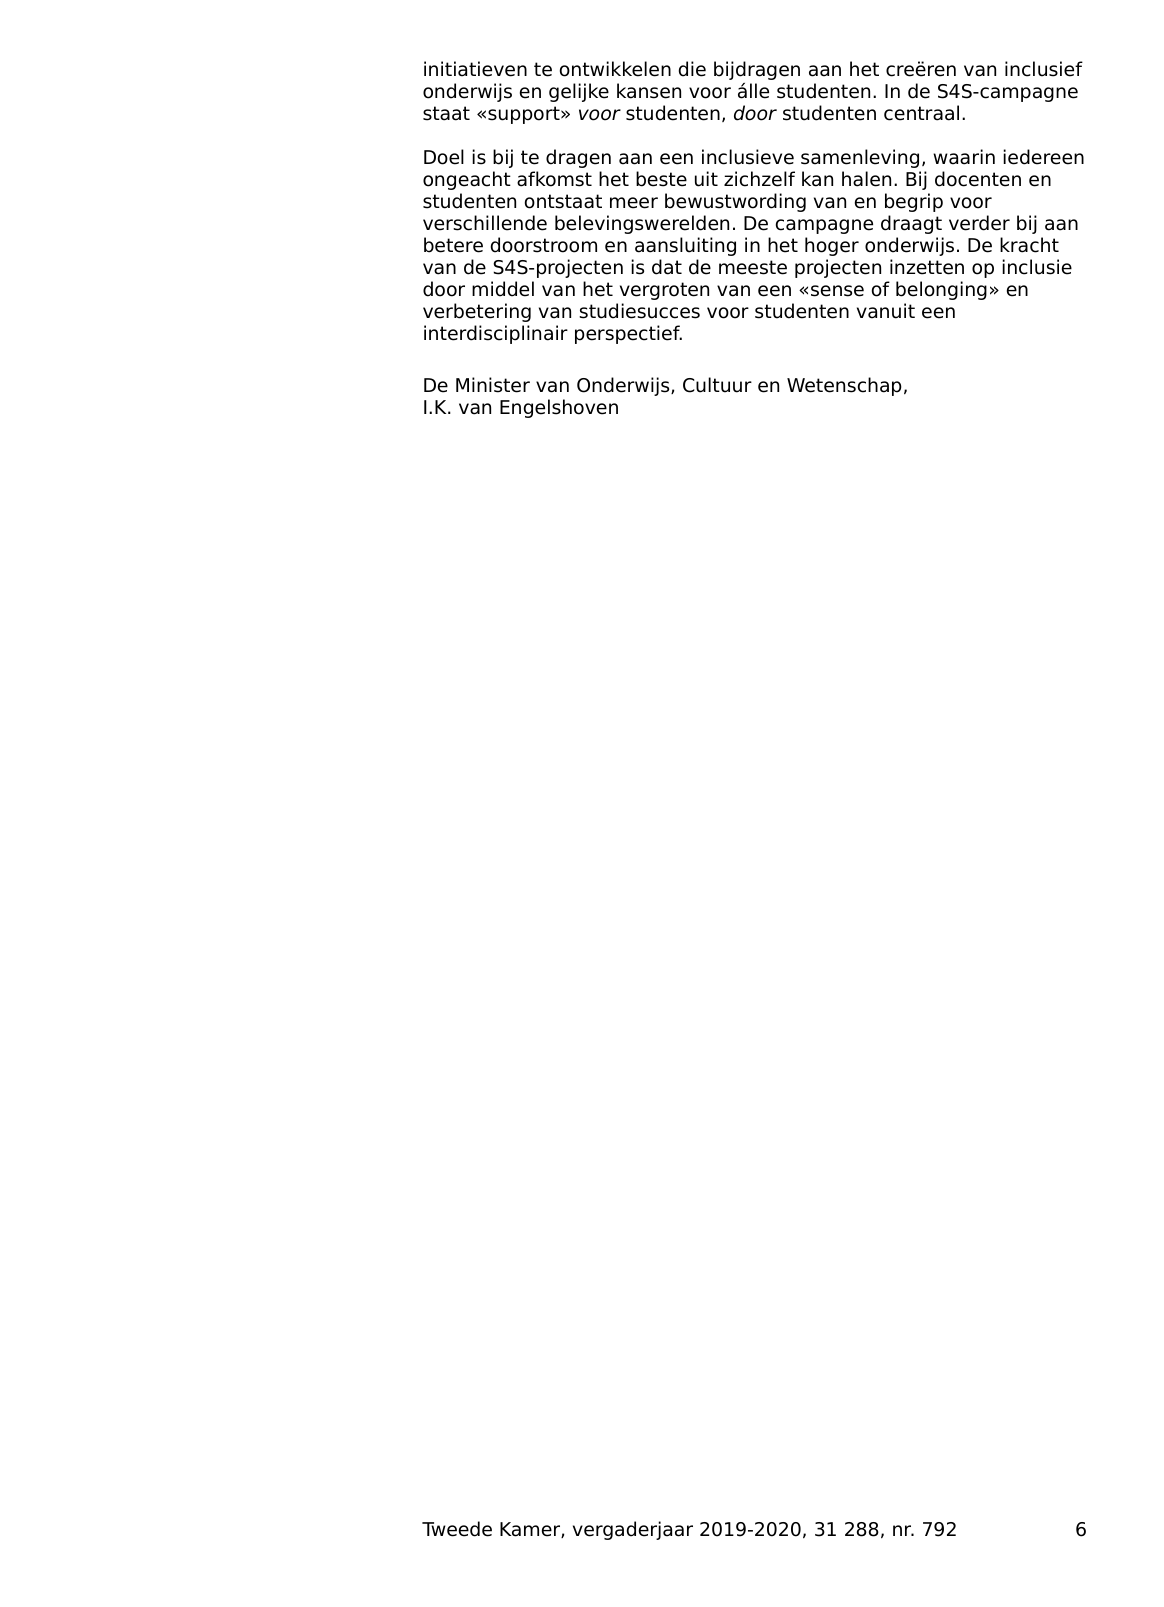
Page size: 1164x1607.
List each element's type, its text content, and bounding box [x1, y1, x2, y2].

text Doel is bij te dragen aan een inclusieve samenleving, waarin iedereen ongeacht afkomst het beste uit zichzelf kan halen. Bij docenten en studenten ontstaat meer bewustwording van en begrip voor verschillende belevingswerelden. De campagne draagt verder bij aan betere doorstroom en aansluiting in het hoger onderwijs. De kracht van de S4S-projecten is dat de meeste projecten inzetten op inclusie door middel van het vergroten van een «sense of belonging» en verbetering van studiesucces voor studenten vanuit een interdisciplinair perspectief. [422, 147, 1087, 345]
text initiatieven te ontwikkelen die bijdragen aan het creëren van inclusief onderwijs en gelijke kansen voor álle studenten. In de S4S-campagne staat «support» voor studenten, door studenten centraal. [422, 59, 1087, 125]
text De Minister van Onderwijs, Cultuur en Wetenschap, I.K. van Engelshoven [422, 375, 1087, 419]
